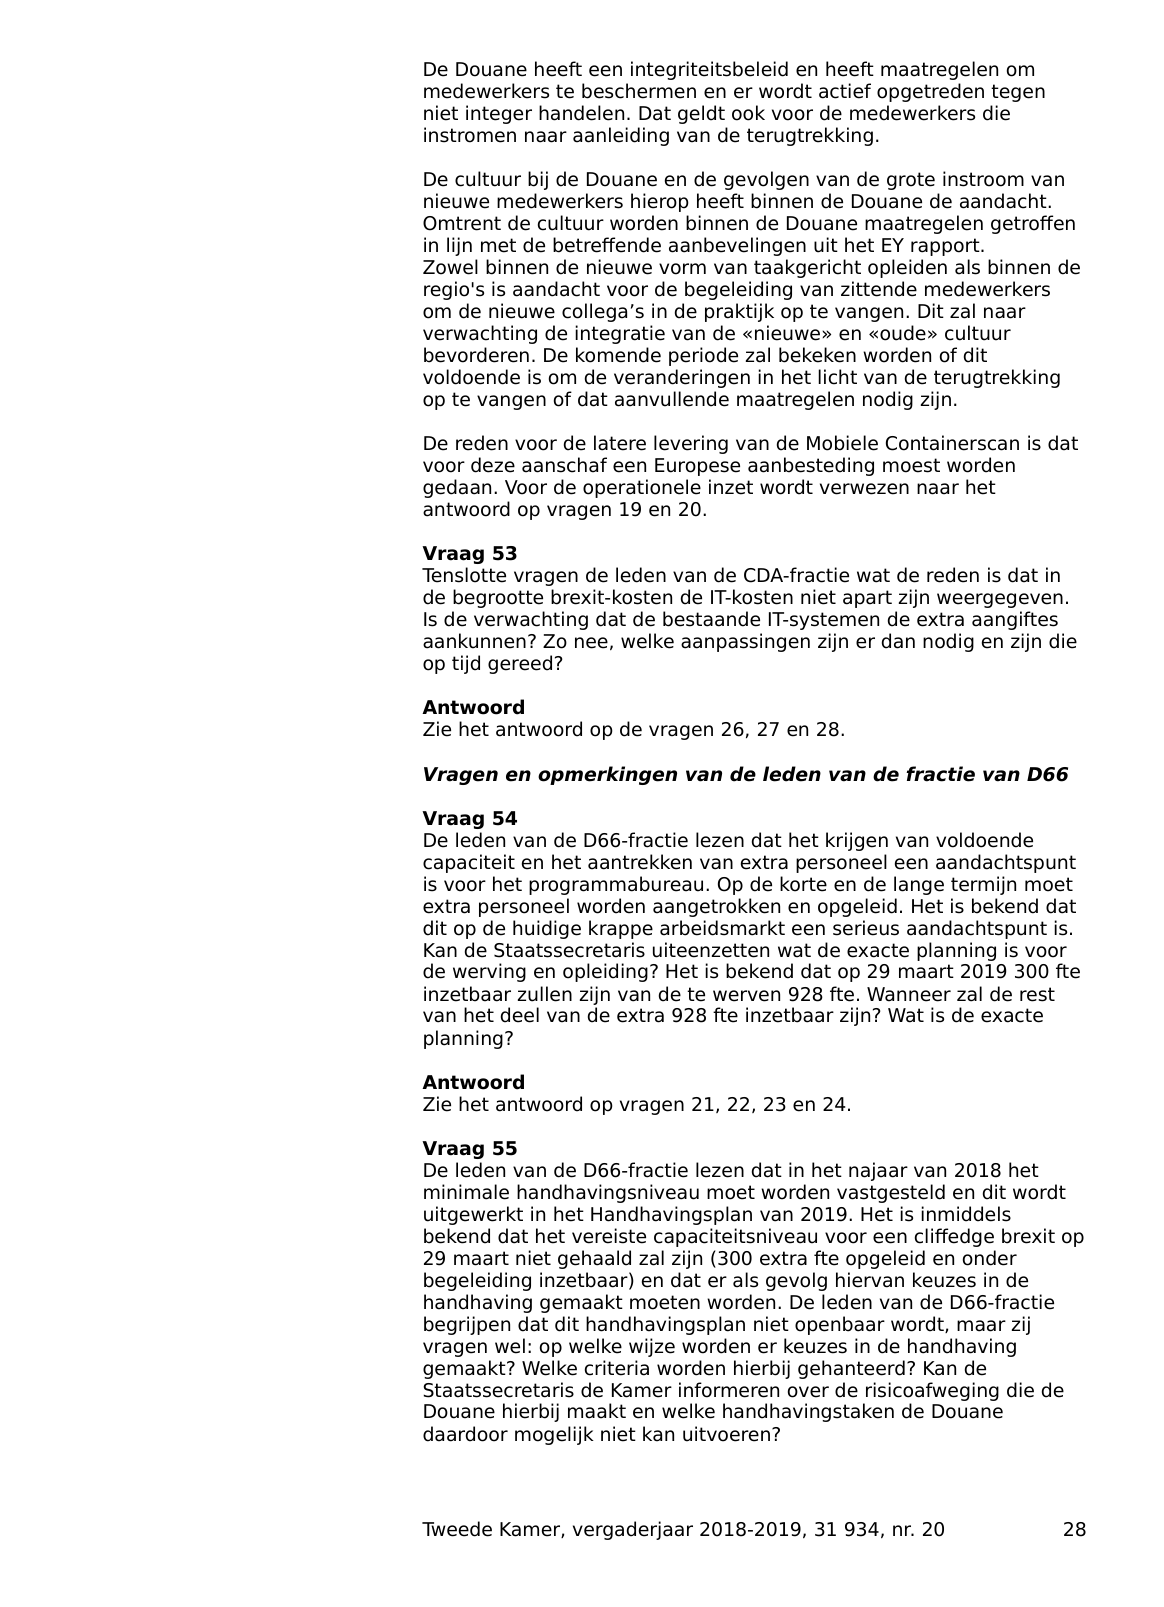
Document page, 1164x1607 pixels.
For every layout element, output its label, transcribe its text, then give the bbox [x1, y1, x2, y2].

text De leden van de D66-fractie lezen dat het krijgen van voldoende capaciteit en het aantrekken van extra personeel een aandachtspunt is voor het programmabureau. Op de korte en de lange termijn moet extra personeel worden aangetrokken en opgeleid. Het is bekend dat dit op de huidige krappe arbeidsmarkt een serieus aandachtspunt is. Kan de Staatssecretaris uiteenzetten wat de exacte planning is voor de werving en opleiding? Het is bekend dat op 29 maart 2019 300 fte inzetbaar zullen zijn van de te werven 928 fte. Wanneer zal de rest van het deel van de extra 928 fte inzetbaar zijn? Wat is de exacte planning? [422, 829, 1087, 1049]
text Vraag 53 [422, 543, 1087, 565]
text Vraag 54 [422, 808, 1087, 829]
text Antwoord [422, 1072, 1087, 1093]
text Antwoord [422, 697, 1087, 719]
text Vraag 55 [422, 1138, 1087, 1160]
text Tenslotte vragen de leden van de CDA-fractie wat de reden is dat in de begrootte brexit-kosten de IT-kosten niet apart zijn weergegeven. Is de verwachting dat de bestaande IT-systemen de extra aangiftes aankunnen? Zo nee, welke aanpassingen zijn er dan nodig en zijn die op tijd gereed? [422, 565, 1087, 675]
text De reden voor de latere levering van de Mobiele Containerscan is dat voor deze aanschaf een Europese aanbesteding moest worden gedaan. Voor de operationele inzet wordt verwezen naar het antwoord op vragen 19 en 20. [422, 433, 1087, 521]
text De leden van de D66-fractie lezen dat in het najaar van 2018 het minimale handhavingsniveau moet worden vastgesteld en dit wordt uitgewerkt in het Handhavingsplan van 2019. Het is inmiddels bekend dat het vereiste capaciteitsniveau voor een cliffedge brexit op 29 maart niet gehaald zal zijn (300 extra fte opgeleid en onder begeleiding inzetbaar) en dat er als gevolg hiervan keuzes in de handhaving gemaakt moeten worden. De leden van de D66-fractie begrijpen dat dit handhavingsplan niet openbaar wordt, maar zij vragen wel: op welke wijze worden er keuzes in de handhaving gemaakt? Welke criteria worden hierbij gehanteerd? Kan de Staatssecretaris de Kamer informeren over de risicoafweging die de Douane hierbij maakt en welke handhavingstaken de Douane daardoor mogelijk niet kan uitvoeren? [422, 1160, 1087, 1445]
text De Douane heeft een integriteitsbeleid en heeft maatregelen om medewerkers te beschermen en er wordt actief opgetreden tegen niet integer handelen. Dat geldt ook voor de medewerkers die instromen naar aanleiding van de terugtrekking. [422, 59, 1087, 147]
text De cultuur bij de Douane en de gevolgen van de grote instroom van nieuwe medewerkers hierop heeft binnen de Douane de aandacht. Omtrent de cultuur worden binnen de Douane maatregelen getroffen in lijn met de betreffende aanbevelingen uit het EY rapport. [422, 169, 1087, 257]
text Zowel binnen de nieuwe vorm van taakgericht opleiden als binnen de regio's is aandacht voor de begeleiding van zittende medewerkers om de nieuwe collega’s in de praktijk op te vangen. Dit zal naar verwachting de integratie van de «nieuwe» en «oude» cultuur bevorderen. De komende periode zal bekeken worden of dit voldoende is om de veranderingen in het licht van de terugtrekking op te vangen of dat aanvullende maatregelen nodig zijn. [422, 257, 1087, 411]
text Zie het antwoord op vragen 21, 22, 23 en 24. [422, 1093, 1087, 1116]
text Zie het antwoord op de vragen 26, 27 en 28. [422, 719, 1087, 741]
subtitle Vragen en opmerkingen van de leden van de fractie van D66 [422, 763, 1087, 785]
